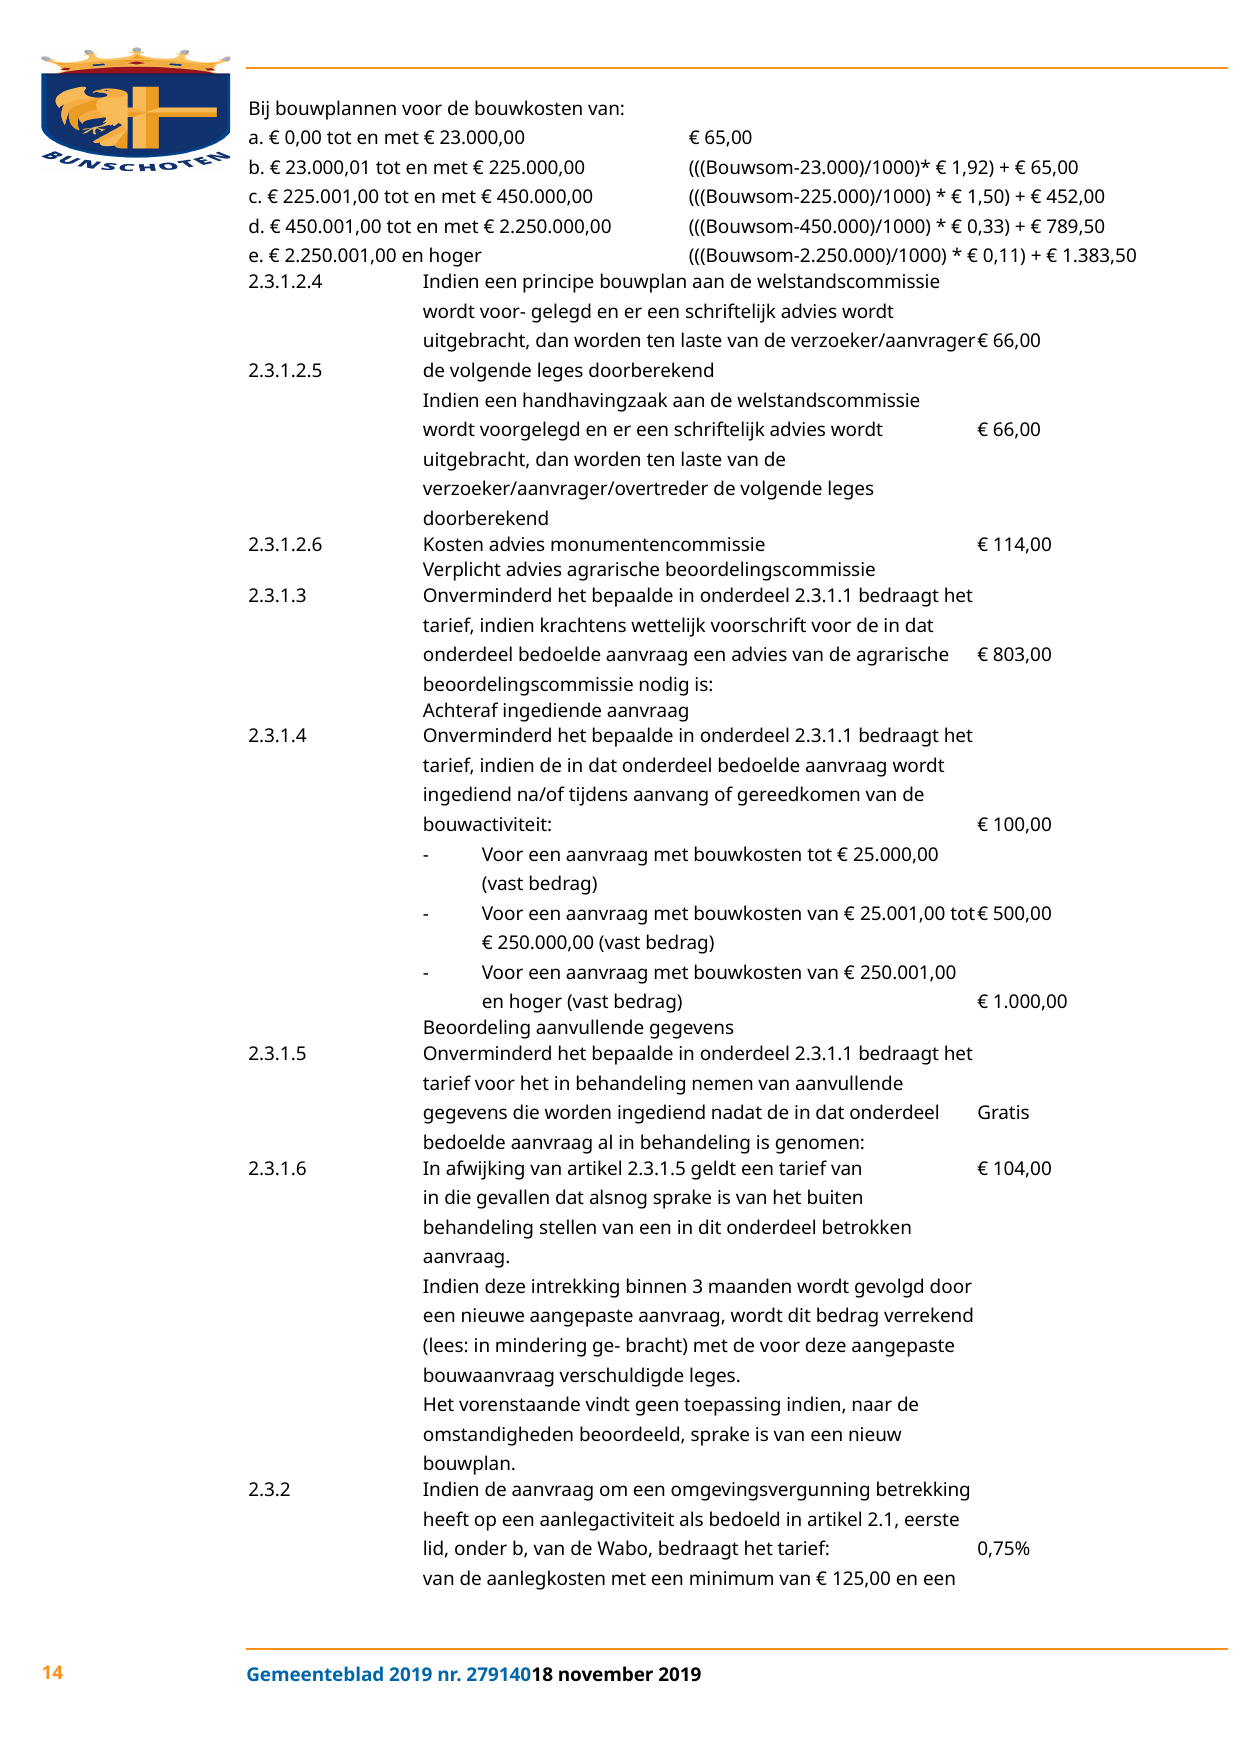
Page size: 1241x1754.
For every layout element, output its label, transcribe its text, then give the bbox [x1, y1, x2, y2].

table_cell € 65,00 (((Bouwsom-23.000)/1000)* € 1,92) + € 65,00 (((Bouwsom-225.000)/1000) * € 1,50) + € 452,00 (((Bouwsom-450.000)/1000) * € 0,33) + € 789,50 (((Bouwsom-2.250.000)/1000) * € 0,11) + € 1.383,50 [689, 95, 1152, 268]
table_cell Gratis [977, 1040, 1152, 1155]
table_cell In afwijking van artikel 2.3.1.5 geldt een tarief van in die gevallen dat alsnog sprake is van het buiten behandeling stellen van een in dit onderdeel betrokken aanvraag. Indien deze intrekking binnen 3 maanden wordt gevolgd door een nieuwe aangepaste aanvraag, wordt dit bedrag verrekend (lees: in mindering ge- bracht) met de voor deze aangepaste bouwaanvraag verschuldigde leges. Het vorenstaande vindt geen toepassing indien, naar de omstandigheden beoordeeld, sprake is van een nieuw bouwplan. [423, 1155, 977, 1476]
table_cell Verplicht advies agrarische beoordelingscommissie [423, 557, 977, 582]
table_cell Onverminderd het bepaalde in onderdeel 2.3.1.1 bedraagt het tarief voor het in behandeling nemen van aanvullende gegevens die worden ingediend nadat de in dat onderdeel bedoelde aanvraag al in behandeling is genomen: [423, 1040, 977, 1155]
table_cell 2.3.1.2.4 2.3.1.2.5 [248, 269, 423, 531]
table_cell 2.3.2 [248, 1476, 423, 1591]
table_cell € 100,00 € 500,00 € 1.000,00 [977, 723, 1152, 1014]
table_cell 2.3.1.4 [248, 723, 423, 1014]
table_cell [977, 557, 1152, 582]
table_cell [977, 697, 1152, 722]
table_cell € 803,00 [977, 582, 1152, 697]
table_cell 2.3.1.5 [248, 1040, 423, 1155]
table_cell Beoordeling aanvullende gegevens [423, 1015, 977, 1040]
table_cell € 66,00 € 66,00 [977, 269, 1152, 531]
table_cell 2.3.1.3 [248, 582, 423, 697]
picture [41, 47, 231, 172]
table_cell [248, 557, 423, 582]
table_cell [248, 1015, 423, 1040]
table_cell [977, 1015, 1152, 1040]
table_cell 0,75% [977, 1476, 1152, 1591]
table_cell Onverminderd het bepaalde in onderdeel 2.3.1.1 bedraagt het tarief, indien de in dat onderdeel bedoelde aanvraag wordt ingediend na/of tijdens aanvang of gereedkomen van de bouwactiviteit: Voor een aanvraag met bouwkosten tot € 25.000,00 (vast bedrag) Voor een aanvraag met bouwkosten van € 25.001,00 tot € 250.000,00 (vast bedrag) Voor een aanvraag met bouwkosten van € 250.001,00 en hoger (vast bedrag) [423, 723, 977, 1014]
table_cell [248, 697, 423, 722]
table_cell Indien de aanvraag om een omgevingsvergunning betrekking heeft op een aanlegactiviteit als bedoeld in artikel 2.1, eerste lid, onder b, van de Wabo, bedraagt het tarief: van de aanlegkosten met een minimum van € 125,00 en een [423, 1476, 977, 1591]
table_cell 2.3.1.6 [248, 1155, 423, 1476]
table_cell 2.3.1.2.6 [248, 531, 423, 557]
table_cell Kosten advies monumentencommissie [423, 531, 977, 557]
table_cell Bij bouwplannen voor de bouwkosten van: a. € 0,00 tot en met € 23.000,00 b. € 23.000,01 tot en met € 225.000,00 c. € 225.001,00 tot en met € 450.000,00 d. € 450.001,00 tot en met € 2.250.000,00 e. € 2.250.001,00 en hoger [248, 95, 688, 268]
table_cell Indien een principe bouwplan aan de welstandscommissie wordt voor- gelegd en er een schriftelijk advies wordt uitgebracht, dan worden ten laste van de verzoeker/aanvrager de volgende leges doorberekend Indien een handhavingzaak aan de welstandscommissie wordt voorgelegd en er een schriftelijk advies wordt uitgebracht, dan worden ten laste van de verzoeker/aanvrager/overtreder de volgende leges doorberekend [423, 269, 977, 531]
table_cell € 104,00 [977, 1155, 1152, 1476]
table_cell € 114,00 [977, 531, 1152, 557]
table_cell Onverminderd het bepaalde in onderdeel 2.3.1.1 bedraagt het tarief, indien krachtens wettelijk voorschrift voor de in dat onderdeel bedoelde aanvraag een advies van de agrarische beoordelingscommissie nodig is: [423, 582, 977, 697]
table_cell Achteraf ingediende aanvraag [423, 697, 977, 722]
